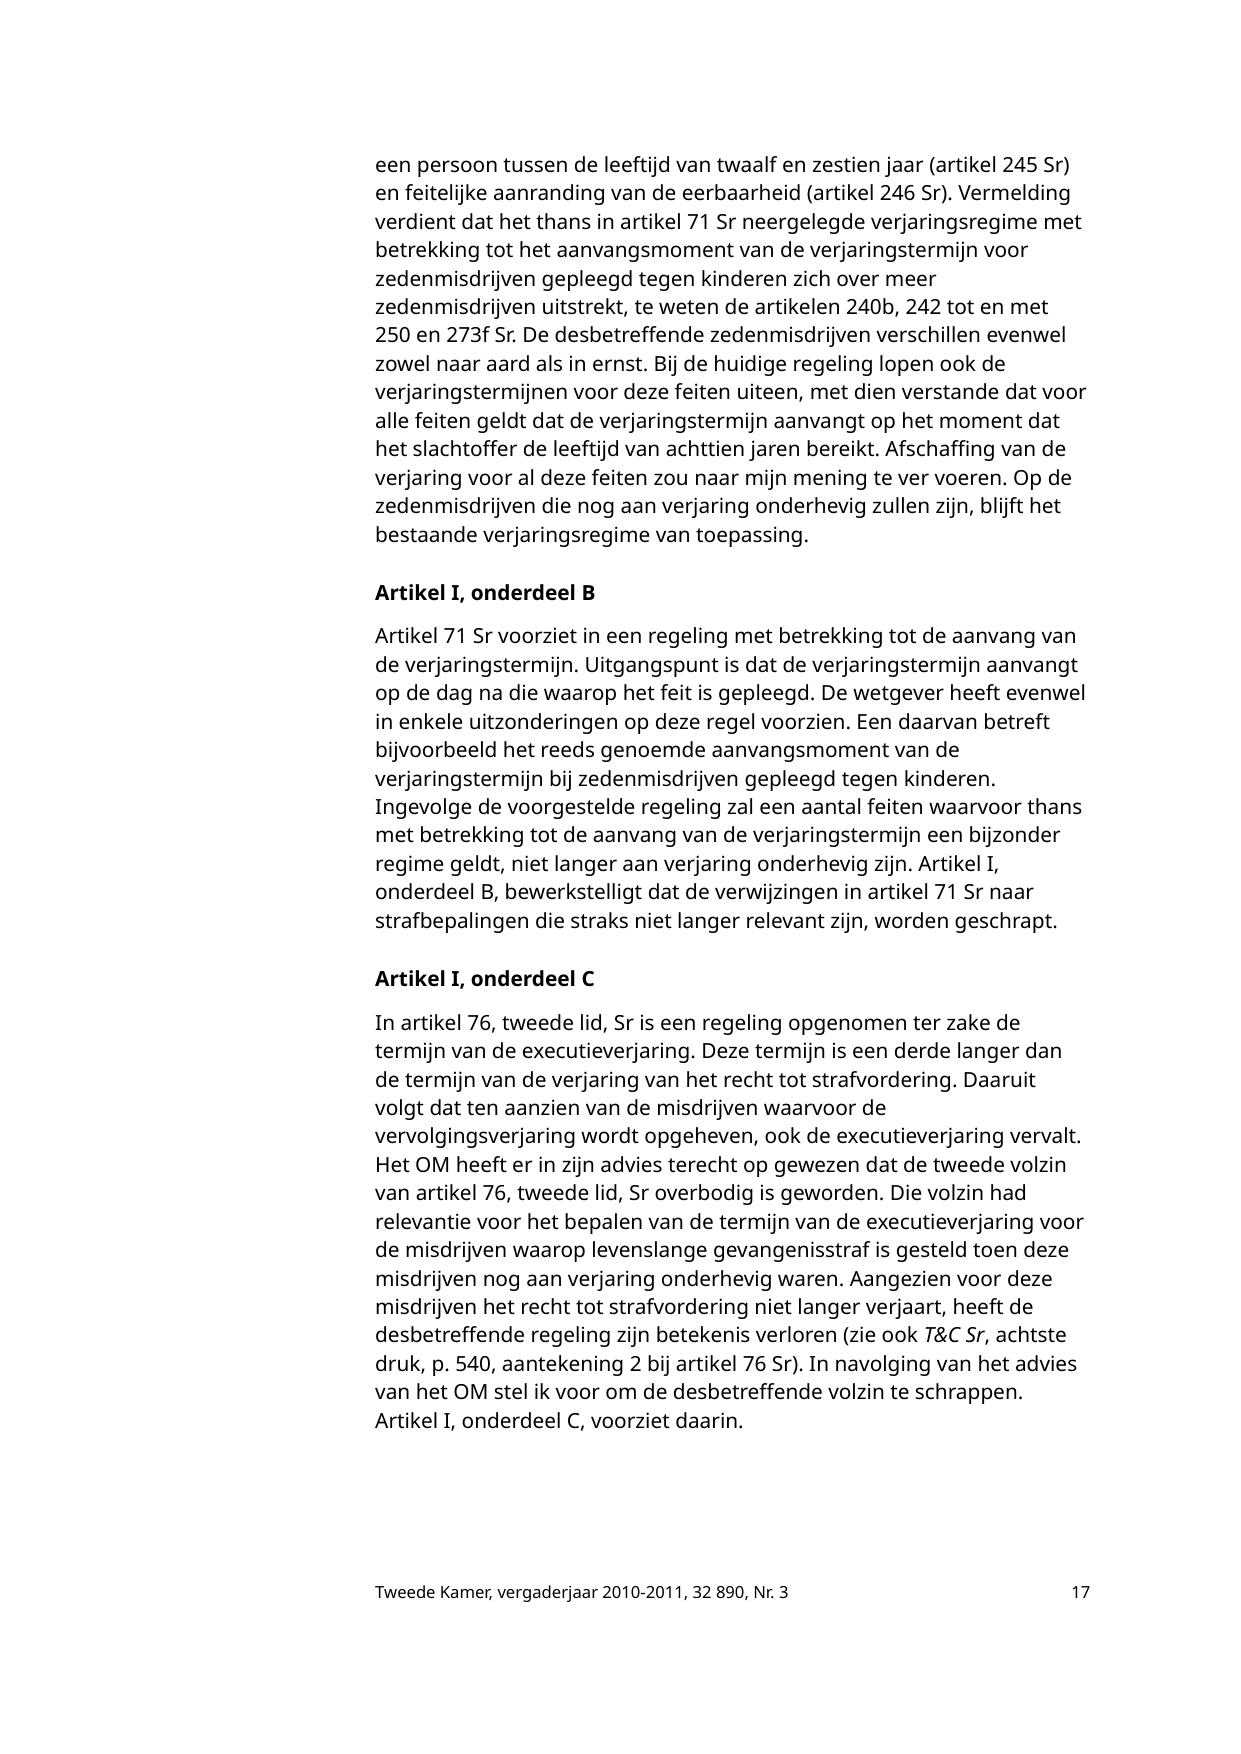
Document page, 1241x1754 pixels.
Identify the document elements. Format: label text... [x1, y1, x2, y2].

text Artikel 71 Sr voorziet in een regeling met betrekking tot de aanvang van de verjaringstermijn. Uitgangspunt is dat de verjaringstermijn aanvangt op de dag na die waarop het feit is gepleegd. De wetgever heeft evenwel in enkele uitzonderingen op deze regel voorzien. Een daarvan betreft bijvoorbeeld het reeds genoemde aanvangsmoment van de verjaringstermijn bij zedenmisdrijven gepleegd tegen kinderen. Ingevolge de voorgestelde regeling zal een aantal feiten waarvoor thans met betrekking tot de aanvang van de verjaringstermijn een bijzonder regime geldt, niet langer aan verjaring onderhevig zijn. Artikel I, onderdeel B, bewerkstelligt dat de verwijzingen in artikel 71 Sr naar strafbepalingen die straks niet langer relevant zijn, worden geschrapt. [375, 622, 1090, 934]
text een persoon tussen de leeftijd van twaalf en zestien jaar (artikel 245 Sr) en feitelijke aanranding van de eerbaarheid (artikel 246 Sr). Vermelding verdient dat het thans in artikel 71 Sr neergelegde verjaringsregime met betrekking tot het aanvangsmoment van de verjaringstermijn voor zedenmisdrijven gepleegd tegen kinderen zich over meer zedenmisdrijven uitstrekt, te weten de artikelen 240b, 242 tot en met 250 en 273f Sr. De desbetreffende zedenmisdrijven verschillen evenwel zowel naar aard als in ernst. Bij de huidige regeling lopen ook de verjaringstermijnen voor deze feiten uiteen, met dien verstande dat voor alle feiten geldt dat de verjaringstermijn aanvangt op het moment dat het slachtoffer de leeftijd van achttien jaren bereikt. Afschaffing van de verjaring voor al deze feiten zou naar mijn mening te ver voeren. Op de zedenmisdrijven die nog aan verjaring onderhevig zullen zijn, blijft het bestaande verjaringsregime van toepassing. [375, 150, 1090, 548]
text In artikel 76, tweede lid, Sr is een regeling opgenomen ter zake de termijn van de executieverjaring. Deze termijn is een derde langer dan de termijn van de verjaring van het recht tot strafvordering. Daaruit volgt dat ten aanzien van de misdrijven waarvoor de vervolgingsverjaring wordt opgeheven, ook de executieverjaring vervalt. Het OM heeft er in zijn advies terecht op gewezen dat de tweede volzin van artikel 76, tweede lid, Sr overbodig is geworden. Die volzin had relevantie voor het bepalen van de termijn van de executieverjaring voor de misdrijven waarop levenslange gevangenisstraf is gesteld toen deze misdrijven nog aan verjaring onderhevig waren. Aangezien voor deze misdrijven het recht tot strafvordering niet langer verjaart, heeft de desbetreffende regeling zijn betekenis verloren (zie ook T&C Sr, achtste druk, p. 540, aantekening 2 bij artikel 76 Sr). In navolging van het advies van het OM stel ik voor om de desbetreffende volzin te schrappen. Artikel I, onderdeel C, voorziet daarin. [375, 1008, 1090, 1434]
text Artikel I, onderdeel B [375, 578, 1090, 607]
text Artikel I, onderdeel C [375, 964, 1090, 993]
